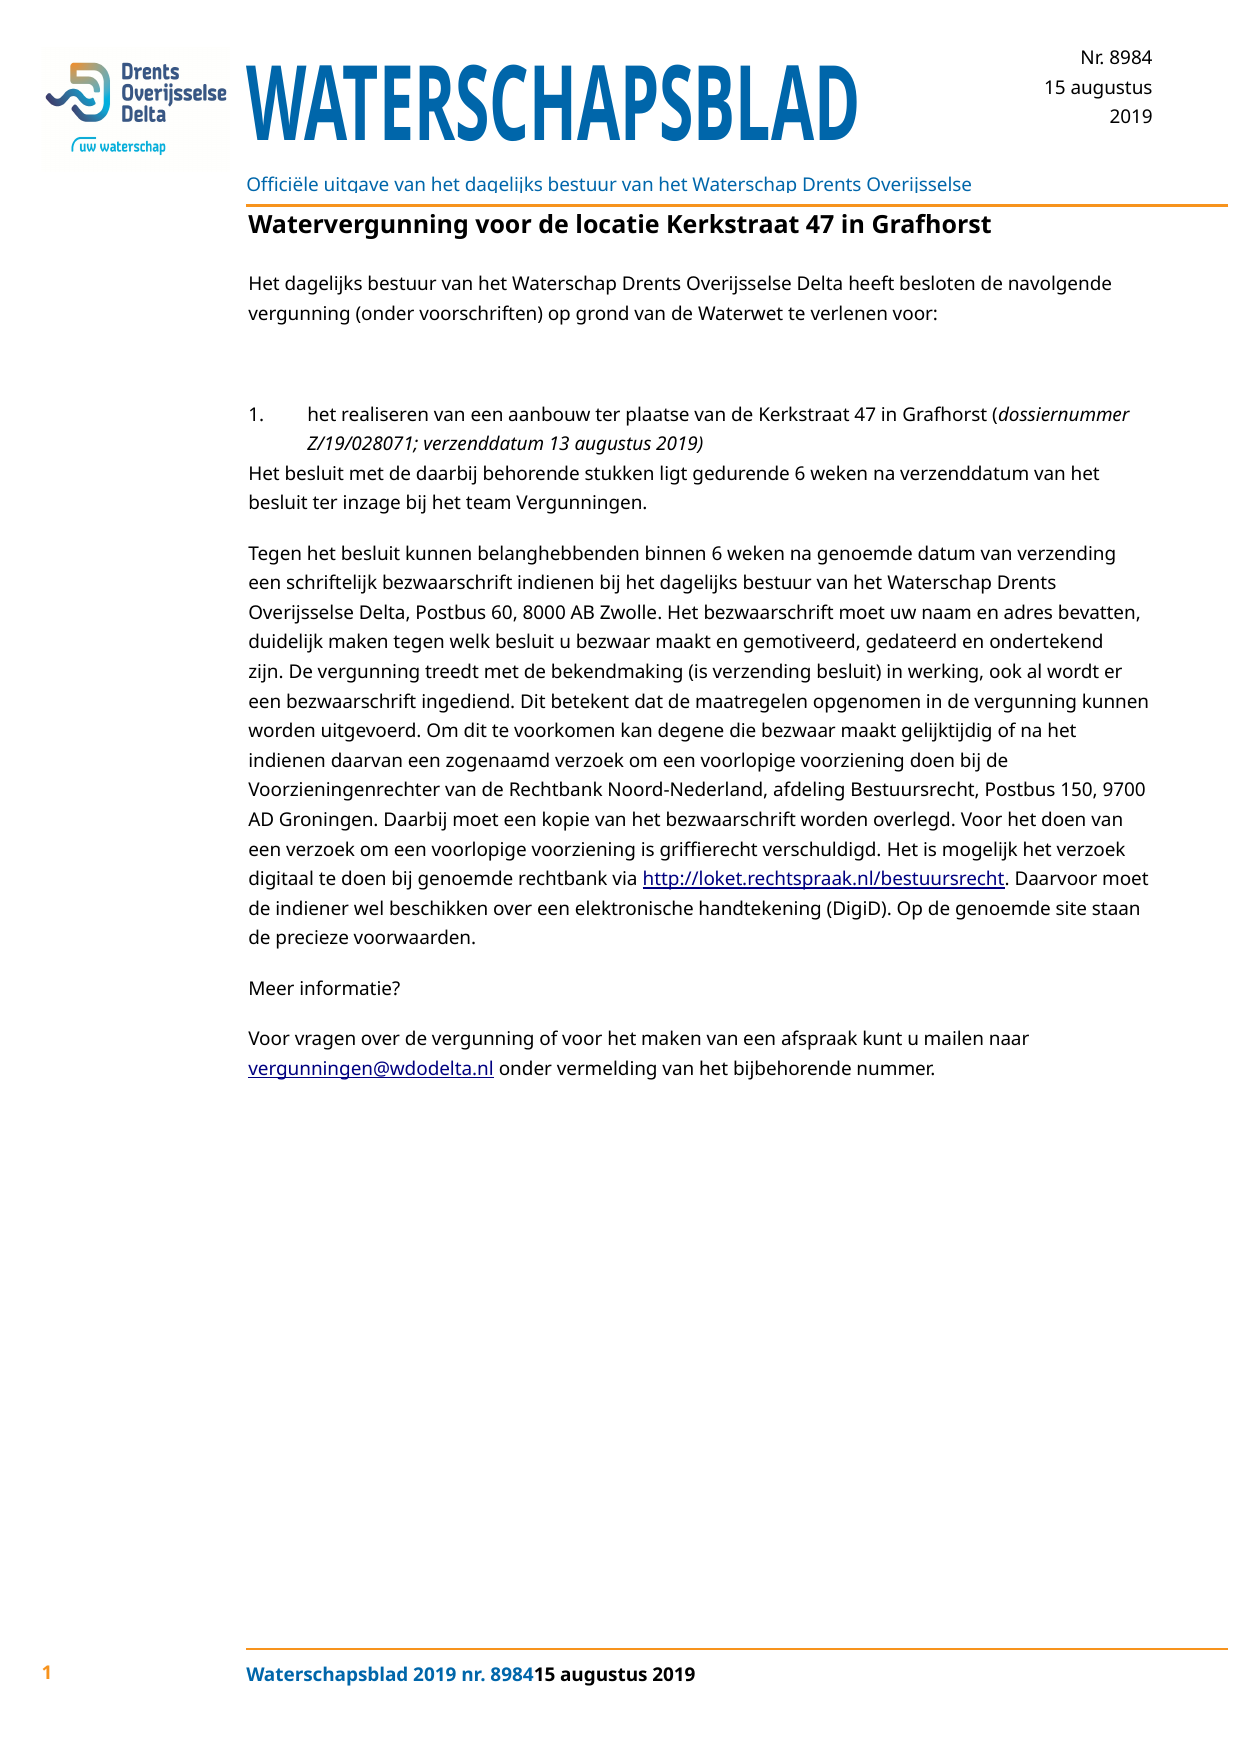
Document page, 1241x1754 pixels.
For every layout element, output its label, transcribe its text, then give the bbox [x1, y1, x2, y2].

text Het dagelijks bestuur van het Waterschap Drents Overijsselse Delta heeft besloten de navolgende vergunning (onder voorschriften) op grond van de Waterwet te verlenen voor: [248, 270, 1152, 326]
text Meer informatie? [248, 975, 1152, 1001]
text Het besluit met de daarbij behorende stukken ligt gedurende 6 weken na verzenddatum van het besluit ter inzage bij het team Vergunningen. [248, 460, 1152, 515]
text Tegen het besluit kunnen belanghebbenden binnen 6 weken na genoemde datum van verzending een schriftelijk bezwaarschrift indienen bij het dagelijks bestuur van het Waterschap Drents Overijsselse Delta, Postbus 60, 8000 AB Zwolle. Het bezwaarschrift moet uw naam en adres bevatten, duidelijk maken tegen welk besluit u bezwaar maakt en gemotiveerd, gedateerd en ondertekend zijn. De vergunning treedt met de bekendmaking (is verzending besluit) in werking, ook al wordt er een bezwaarschrift ingediend. Dit betekent dat de maatregelen opgenomen in de vergunning kunnen worden uitgevoerd. Om dit te voorkomen kan degene die bezwaar maakt gelijktijdig of na het indienen daarvan een zogenaamd verzoek om een voorlopige voorziening doen bij de Voorzieningenrechter van de Rechtbank Noord-Nederland, afdeling Bestuursrecht, Postbus 150, 9700 AD Groningen. Daarbij moet een kopie van het bezwaarschrift worden overlegd. Voor het doen van een verzoek om een voorlopige voorziening is griffierecht verschuldigd. Het is mogelijk het verzoek digitaal te doen bij genoemde rechtbank via http://loket.rechtspraak.nl/bestuursrecht. Daarvoor moet de indiener wel beschikken over een elektronische handtekening (DigiD). Op de genoemde site staan de precieze voorwaarden. [248, 540, 1152, 950]
text Watervergunning voor de locatie Kerkstraat 47 in Grafhorst [248, 207, 1152, 241]
picture [41, 47, 231, 172]
list het realiseren van een aanbouw ter plaatse van de Kerkstraat 47 in Grafhorst (dossiernummer Z/19/028071; verzenddatum 13 augustus 2019) [248, 401, 1152, 456]
text Voor vragen over de vergunning of voor het maken van een afspraak kunt u mailen naar vergunningen@wdodelta.nl onder vermelding van het bijbehorende nummer. [248, 1025, 1152, 1081]
